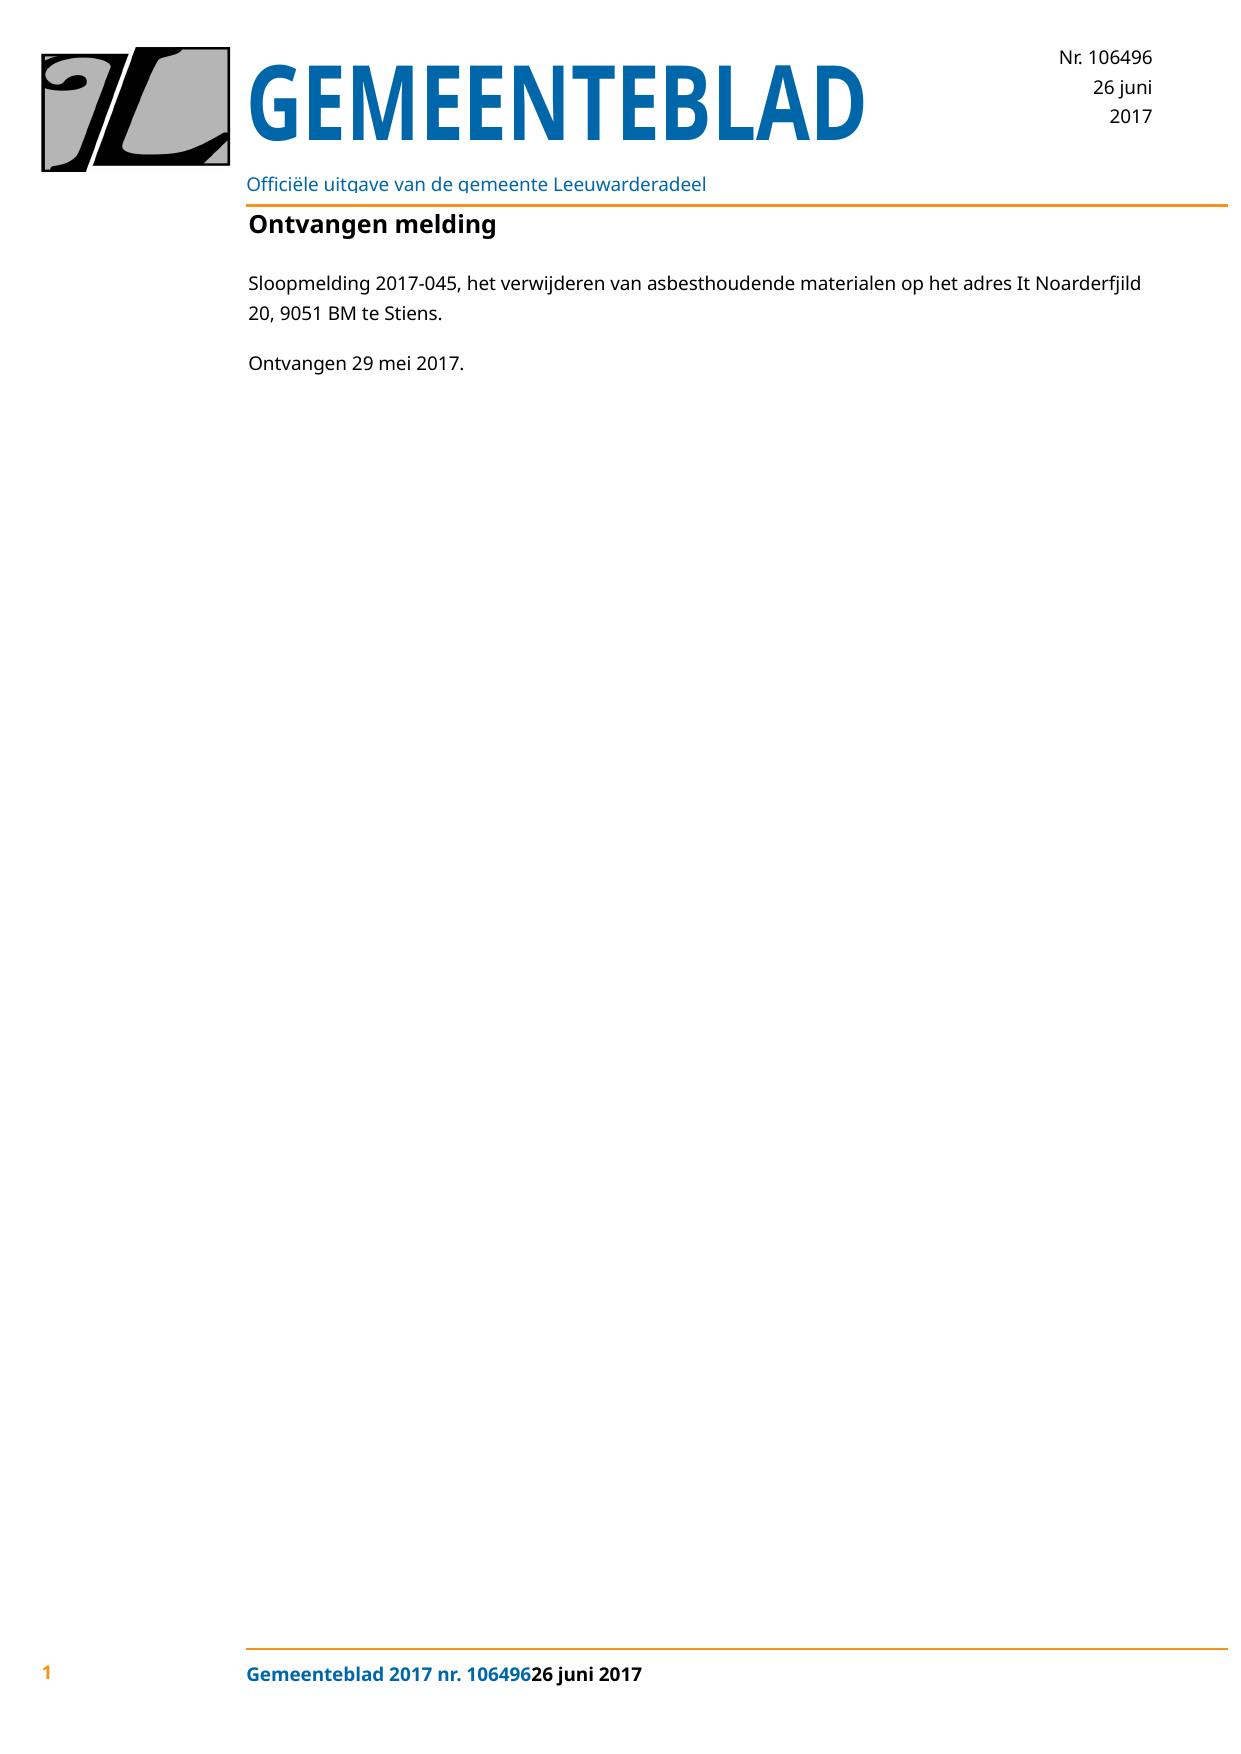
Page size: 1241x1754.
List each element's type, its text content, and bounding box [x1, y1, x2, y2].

text Ontvangen 29 mei 2017. [248, 350, 1152, 376]
picture [41, 47, 231, 172]
text Ontvangen melding [248, 207, 1152, 241]
text Sloopmelding 2017-045, het verwijderen van asbesthoudende materialen op het adres It Noarderfjild 20, 9051 BM te Stiens. [248, 270, 1152, 326]
